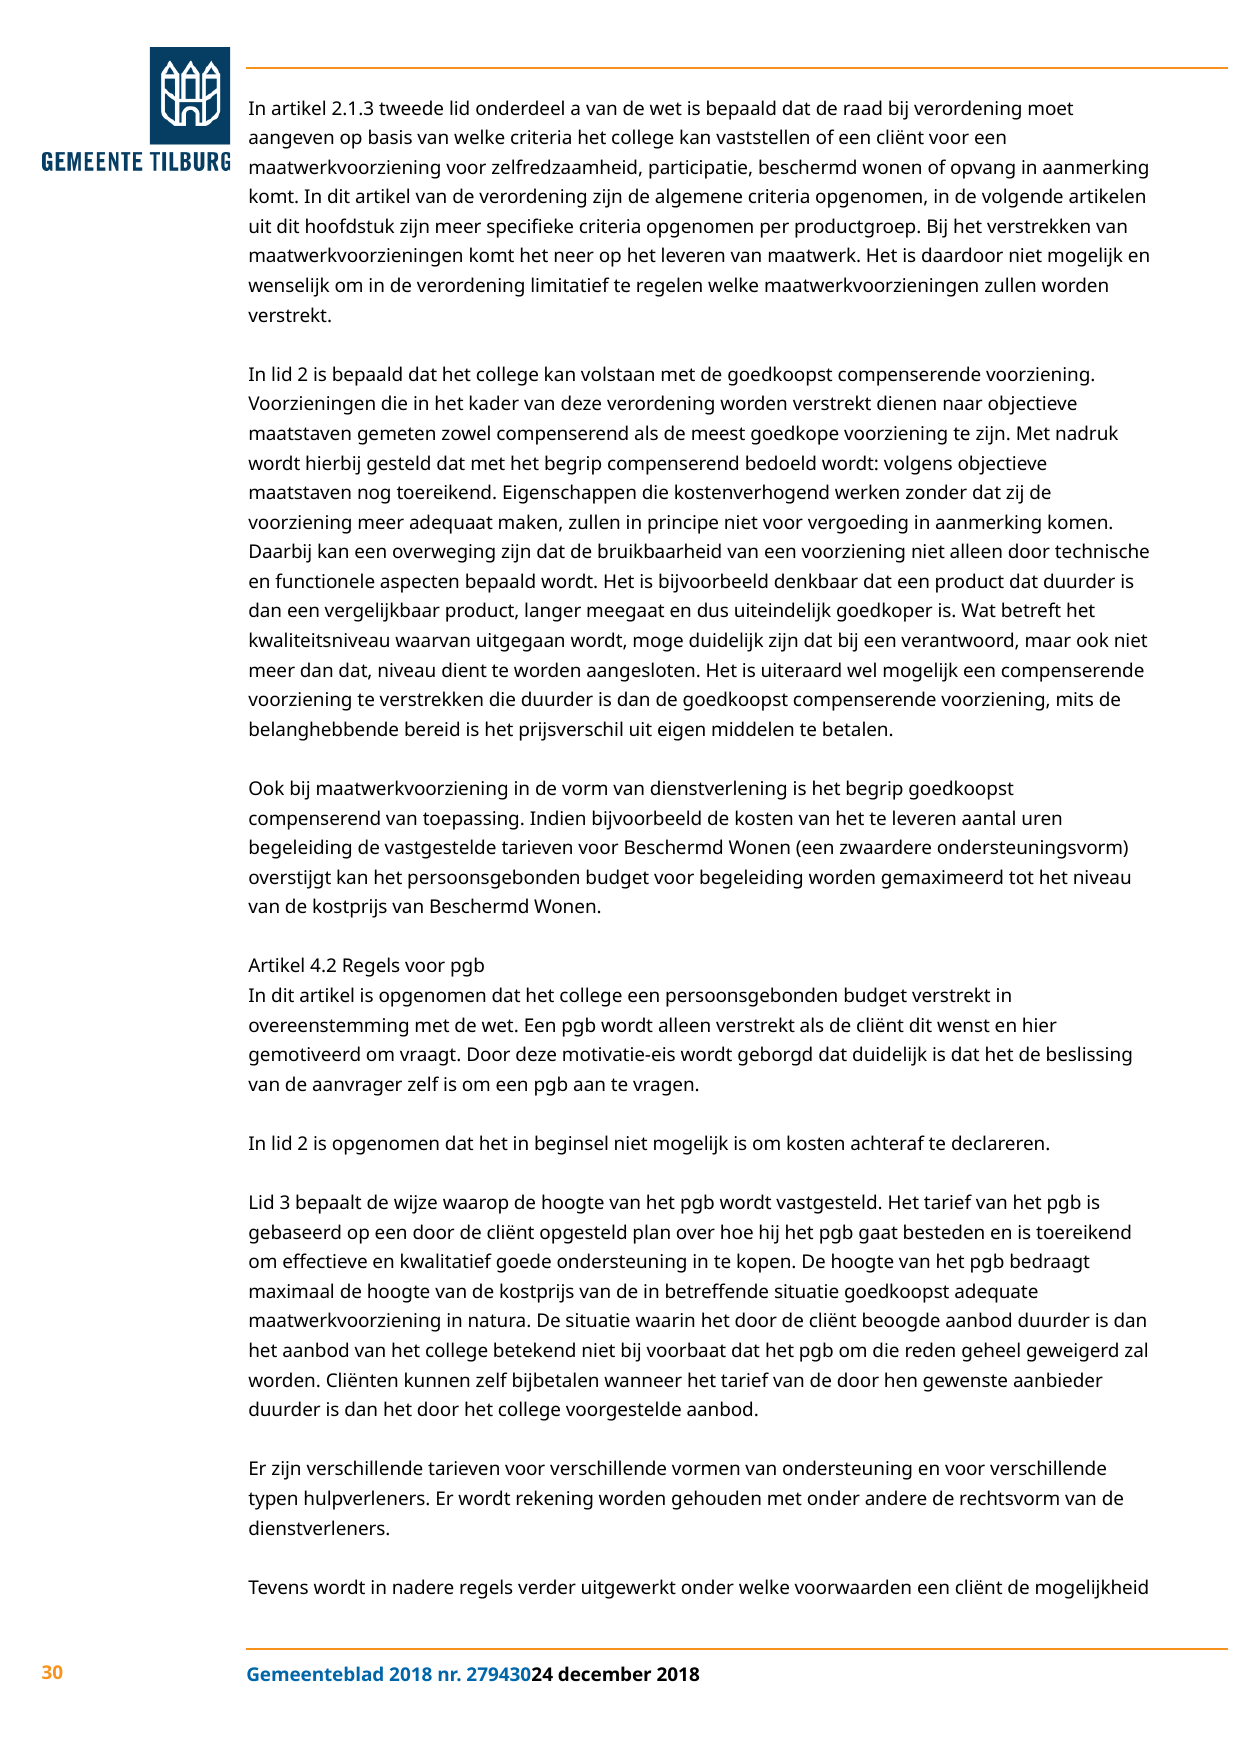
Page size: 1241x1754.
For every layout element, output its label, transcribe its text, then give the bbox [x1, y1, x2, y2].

text Tevens wordt in nadere regels verder uitgewerkt onder welke voorwaarden een cliënt de mogelijkheid [248, 1574, 1152, 1600]
text Artikel 4.2 Regels voor pgb [248, 953, 1152, 978]
text In lid 2 is opgenomen dat het in beginsel niet mogelijk is om kosten achteraf te declareren. [248, 1130, 1152, 1156]
text In lid 2 is bepaald dat het college kan volstaan met de goedkoopst compenserende voorziening. Voorzieningen die in het kader van deze verordening worden verstrekt dienen naar objectieve maatstaven gemeten zowel compenserend als de meest goedkope voorziening te zijn. Met nadruk wordt hierbij gesteld dat met het begrip compenserend bedoeld wordt: volgens objectieve maatstaven nog toereikend. Eigenschappen die kostenverhogend werken zonder dat zij de voorziening meer adequaat maken, zullen in principe niet voor vergoeding in aanmerking komen. Daarbij kan een overweging zijn dat de bruikbaarheid van een voorziening niet alleen door technische en functionele aspecten bepaald wordt. Het is bijvoorbeeld denkbaar dat een product dat duurder is dan een vergelijkbaar product, langer meegaat en dus uiteindelijk goedkoper is. Wat betreft het kwaliteitsniveau waarvan uitgegaan wordt, moge duidelijk zijn dat bij een verantwoord, maar ook niet meer dan dat, niveau dient te worden aangesloten. Het is uiteraard wel mogelijk een compenserende voorziening te verstrekken die duurder is dan de goedkoopst compenserende voorziening, mits de belanghebbende bereid is het prijsverschil uit eigen middelen te betalen. [248, 361, 1152, 742]
text Er zijn verschillende tarieven voor verschillende vormen van ondersteuning en voor verschillende typen hulpverleners. Er wordt rekening worden gehouden met onder andere de rechtsvorm van de dienstverleners. [248, 1456, 1152, 1541]
text In dit artikel is opgenomen dat het college een persoonsgebonden budget verstrekt in overeenstemming met de wet. Een pgb wordt alleen verstrekt als de cliënt dit wenst en hier gemotiveerd om vraagt. Door deze motivatie-eis wordt geborgd dat duidelijk is dat het de beslissing van de aanvrager zelf is om een pgb aan te vragen. [248, 982, 1152, 1097]
text Ook bij maatwerkvoorziening in de vorm van dienstverlening is het begrip goedkoopst compenserend van toepassing. Indien bijvoorbeeld de kosten van het te leveren aantal uren begeleiding de vastgestelde tarieven voor Beschermd Wonen (een zwaardere ondersteuningsvorm) overstijgt kan het persoonsgebonden budget voor begeleiding worden gemaximeerd tot het niveau van de kostprijs van Beschermd Wonen. [248, 775, 1152, 919]
text In artikel 2.1.3 tweede lid onderdeel a van de wet is bepaald dat de raad bij verordening moet aangeven op basis van welke criteria het college kan vaststellen of een cliënt voor een maatwerkvoorziening voor zelfredzaamheid, participatie, beschermd wonen of opvang in aanmerking komt. In dit artikel van de verordening zijn de algemene criteria opgenomen, in de volgende artikelen uit dit hoofdstuk zijn meer specifieke criteria opgenomen per productgroep. Bij het verstrekken van maatwerkvoorzieningen komt het neer op het leveren van maatwerk. Het is daardoor niet mogelijk en wenselijk om in de verordening limitatief te regelen welke maatwerkvoorzieningen zullen worden verstrekt. [248, 95, 1152, 328]
picture [41, 47, 231, 172]
text Lid 3 bepaalt de wijze waarop de hoogte van het pgb wordt vastgesteld. Het tarief van het pgb is gebaseerd op een door de cliënt opgesteld plan over hoe hij het pgb gaat besteden en is toereikend om effectieve en kwalitatief goede ondersteuning in te kopen. De hoogte van het pgb bedraagt maximaal de hoogte van de kostprijs van de in betreffende situatie goedkoopst adequate maatwerkvoorziening in natura. De situatie waarin het door de cliënt beoogde aanbod duurder is dan het aanbod van het college betekend niet bij voorbaat dat het pgb om die reden geheel geweigerd zal worden. Cliënten kunnen zelf bijbetalen wanneer het tarief van de door hen gewenste aanbieder duurder is dan het door het college voorgestelde aanbod. [248, 1189, 1152, 1422]
